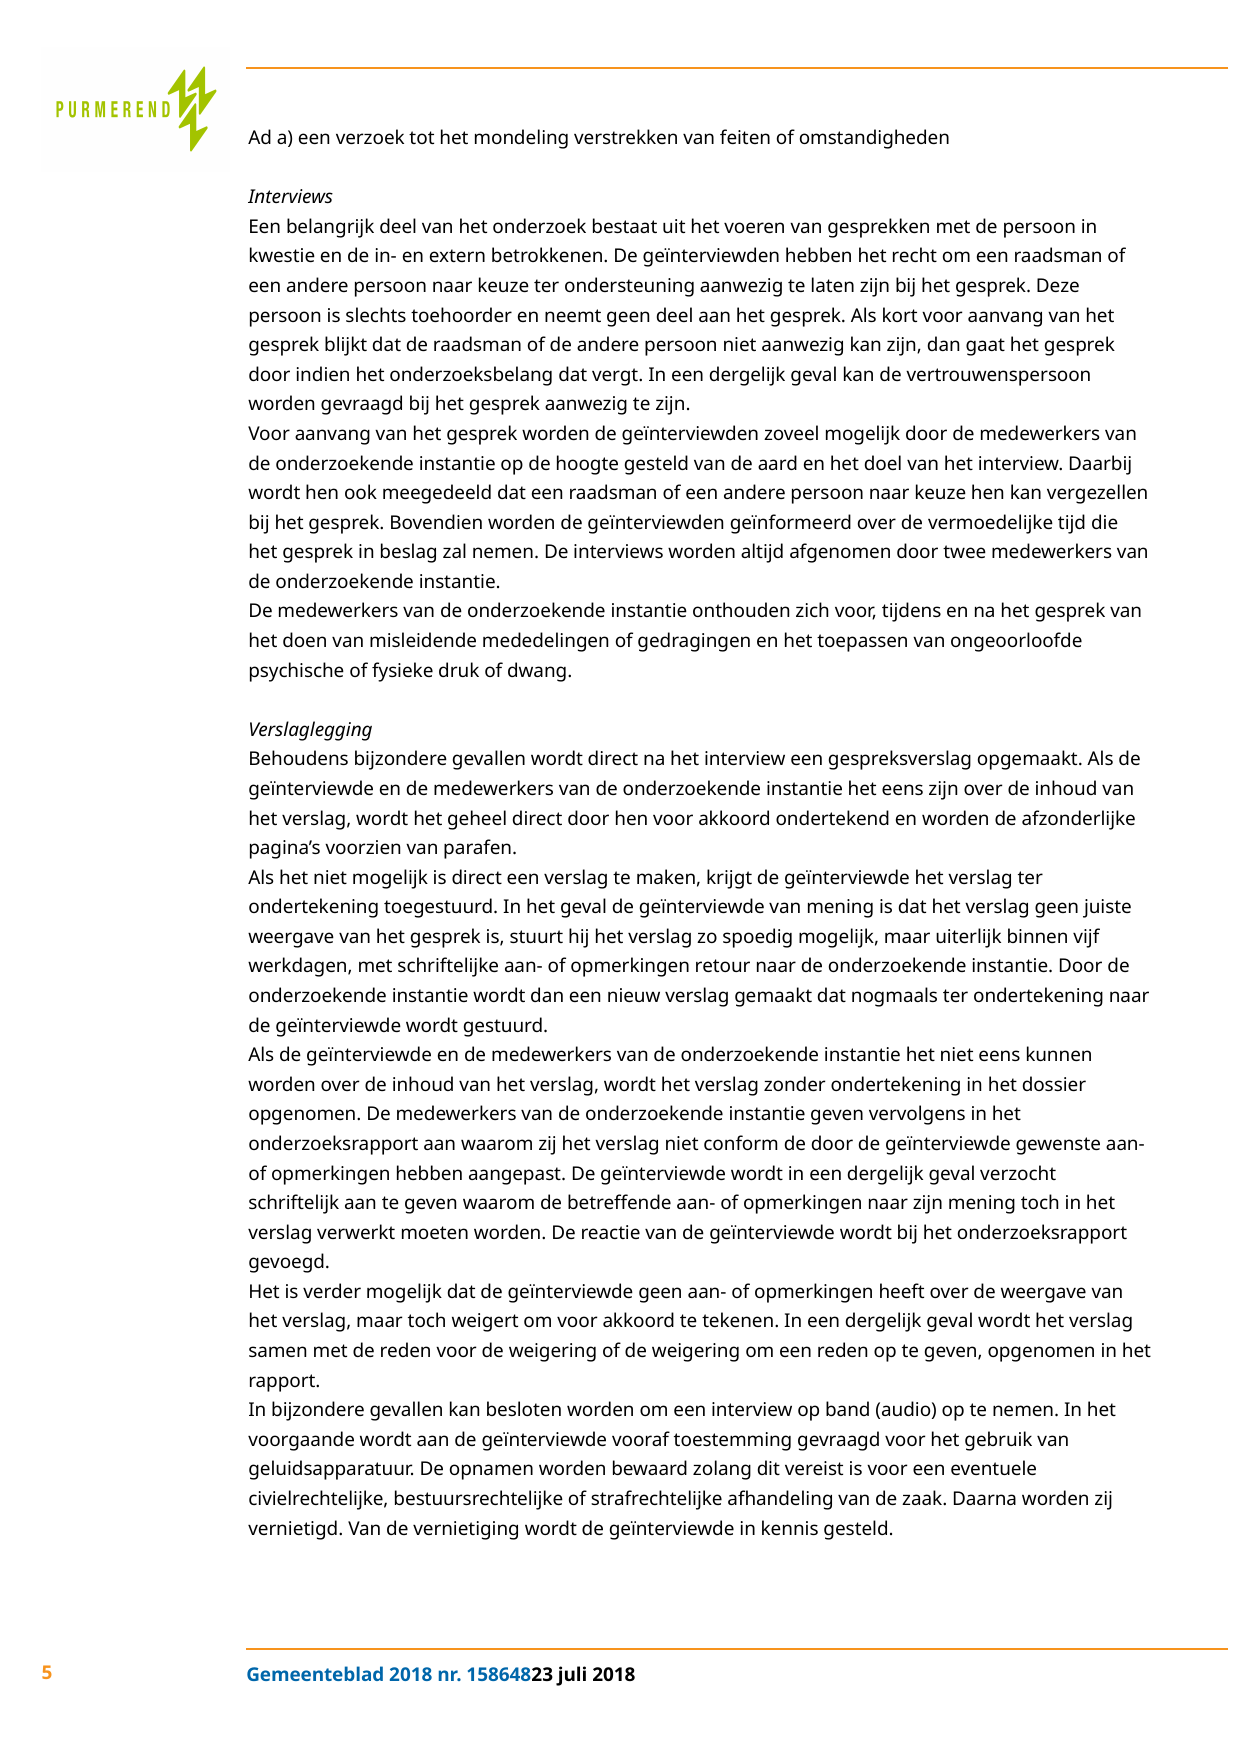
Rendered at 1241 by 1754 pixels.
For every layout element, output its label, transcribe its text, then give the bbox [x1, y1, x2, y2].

text Een belangrijk deel van het onderzoek bestaat uit het voeren van gesprekken met de persoon in kwestie en de in- en extern betrokkenen. De geïnterviewden hebben het recht om een raadsman of een andere persoon naar keuze ter ondersteuning aanwezig te laten zijn bij het gesprek. Deze persoon is slechts toehoorder en neemt geen deel aan het gesprek. Als kort voor aanvang van het gesprek blijkt dat de raadsman of de andere persoon niet aanwezig kan zijn, dan gaat het gesprek door indien het onderzoeksbelang dat vergt. In een dergelijk geval kan de vertrouwenspersoon worden gevraagd bij het gesprek aanwezig te zijn. [248, 213, 1152, 416]
text Als de geïnterviewde en de medewerkers van de onderzoekende instantie het niet eens kunnen worden over de inhoud van het verslag, wordt het verslag zonder ondertekening in het dossier opgenomen. De medewerkers van de onderzoekende instantie geven vervolgens in het onderzoeksrapport aan waarom zij het verslag niet conform de door de geïnterviewde gewenste aan- of opmerkingen hebben aangepast. De geïnterviewde wordt in een dergelijk geval verzocht schriftelijk aan te geven waarom de betreffende aan- of opmerkingen naar zijn mening toch in het verslag verwerkt moeten worden. De reactie van de geïnterviewde wordt bij het onderzoeksrapport gevoegd. [248, 1041, 1152, 1274]
text Als het niet mogelijk is direct een verslag te maken, krijgt de geïnterviewde het verslag ter ondertekening toegestuurd. In het geval de geïnterviewde van mening is dat het verslag geen juiste weergave van het gesprek is, stuurt hij het verslag zo spoedig mogelijk, maar uiterlijk binnen vijf werkdagen, met schriftelijke aan- of opmerkingen retour naar de onderzoekende instantie. Door de onderzoekende instantie wordt dan een nieuw verslag gemaakt dat nogmaals ter ondertekening naar de geïnterviewde wordt gestuurd. [248, 864, 1152, 1038]
text In bijzondere gevallen kan besloten worden om een interview op band (audio) op te nemen. In het voorgaande wordt aan de geïnterviewde vooraf toestemming gevraagd voor het gebruik van geluidsapparatuur. De opnamen worden bewaard zolang dit vereist is voor een eventuele civielrechtelijke, bestuursrechtelijke of strafrechtelijke afhandeling van de zaak. Daarna worden zij vernietigd. Van de vernietiging wordt de geïnterviewde in kennis gesteld. [248, 1396, 1152, 1541]
text De medewerkers van de onderzoekende instantie onthouden zich voor, tijdens en na het gesprek van het doen van misleidende mededelingen of gedragingen en het toepassen van ongeoorloofde psychische of fysieke druk of dwang. [248, 598, 1152, 683]
text Voor aanvang van het gesprek worden de geïnterviewden zoveel mogelijk door de medewerkers van de onderzoekende instantie op de hoogte gesteld van de aard en het doel van het interview. Daarbij wordt hen ook meegedeeld dat een raadsman of een andere persoon naar keuze hen kan vergezellen bij het gesprek. Bovendien worden de geïnterviewden geïnformeerd over de vermoedelijke tijd die het gesprek in beslag zal nemen. De interviews worden altijd afgenomen door twee medewerkers van de onderzoekende instantie. [248, 420, 1152, 594]
text Het is verder mogelijk dat de geïnterviewde geen aan- of opmerkingen heeft over de weergave van het verslag, maar toch weigert om voor akkoord te tekenen. In een dergelijk geval wordt het verslag samen met de reden voor de weigering of de weigering om een reden op te geven, opgenomen in het rapport. [248, 1278, 1152, 1393]
text Verslaglegging [248, 716, 1152, 742]
picture [41, 47, 231, 172]
text Behoudens bijzondere gevallen wordt direct na het interview een gespreksverslag opgemaakt. Als de geïnterviewde en de medewerkers van de onderzoekende instantie het eens zijn over de inhoud van het verslag, wordt het geheel direct door hen voor akkoord ondertekend en worden de afzonderlijke pagina’s voorzien van parafen. [248, 746, 1152, 860]
text Interviews [248, 183, 1152, 209]
text Ad a) een verzoek tot het mondeling verstrekken van feiten of omstandigheden [248, 124, 1152, 150]
